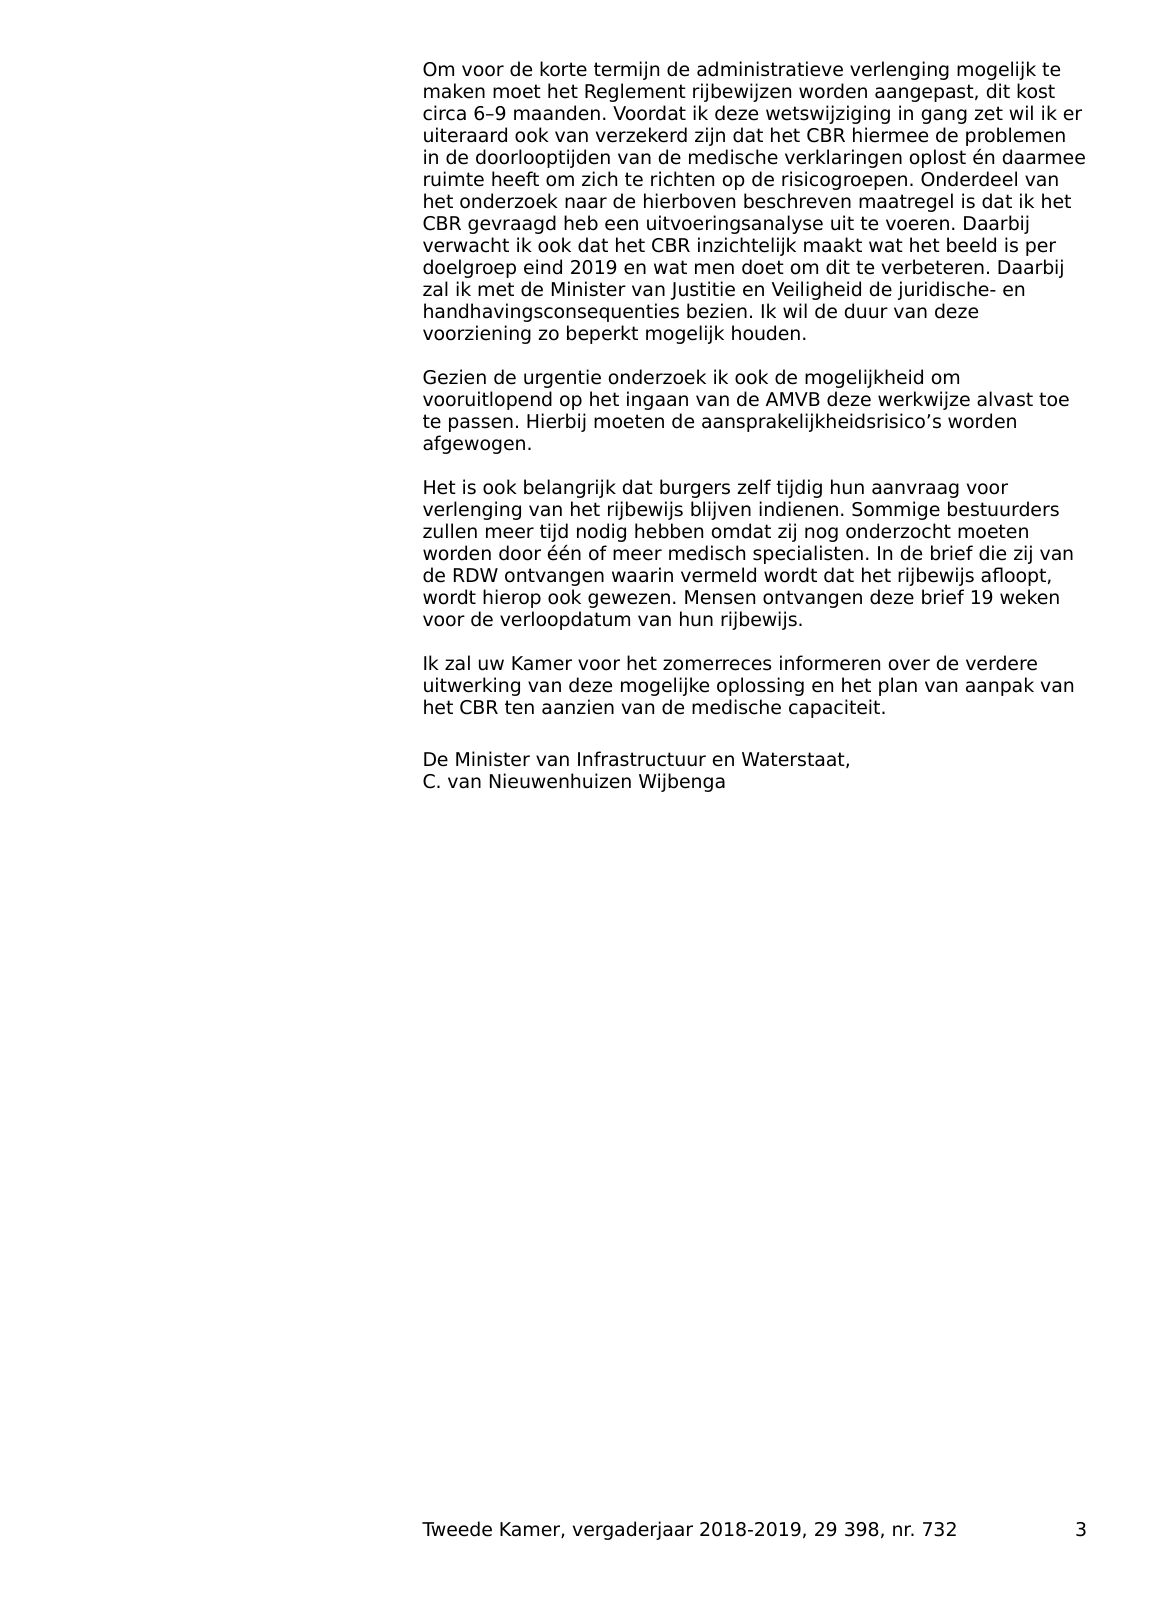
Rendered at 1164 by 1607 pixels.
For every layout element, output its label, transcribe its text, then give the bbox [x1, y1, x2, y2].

text Om voor de korte termijn de administratieve verlenging mogelijk te maken moet het Reglement rijbewijzen worden aangepast, dit kost circa 6–9 maanden. Voordat ik deze wetswijziging in gang zet wil ik er uiteraard ook van verzekerd zijn dat het CBR hiermee de problemen in de doorlooptijden van de medische verklaringen oplost én daarmee ruimte heeft om zich te richten op de risicogroepen. Onderdeel van het onderzoek naar de hierboven beschreven maatregel is dat ik het CBR gevraagd heb een uitvoeringsanalyse uit te voeren. Daarbij verwacht ik ook dat het CBR inzichtelijk maakt wat het beeld is per doelgroep eind 2019 en wat men doet om dit te verbeteren. Daarbij zal ik met de Minister van Justitie en Veiligheid de juridische- en handhavingsconsequenties bezien. Ik wil de duur van deze voorziening zo beperkt mogelijk houden. [422, 59, 1087, 345]
text De Minister van Infrastructuur en Waterstaat, C. van Nieuwenhuizen Wijbenga [422, 749, 1087, 793]
text Het is ook belangrijk dat burgers zelf tijdig hun aanvraag voor verlenging van het rijbewijs blijven indienen. Sommige bestuurders zullen meer tijd nodig hebben omdat zij nog onderzocht moeten worden door één of meer medisch specialisten. In de brief die zij van de RDW ontvangen waarin vermeld wordt dat het rijbewijs afloopt, wordt hierop ook gewezen. Mensen ontvangen deze brief 19 weken voor de verloopdatum van hun rijbewijs. [422, 477, 1087, 631]
text Ik zal uw Kamer voor het zomerreces informeren over de verdere uitwerking van deze mogelijke oplossing en het plan van aanpak van het CBR ten aanzien van de medische capaciteit. [422, 653, 1087, 719]
text Gezien de urgentie onderzoek ik ook de mogelijkheid om vooruitlopend op het ingaan van de AMVB deze werkwijze alvast toe te passen. Hierbij moeten de aansprakelijkheidsrisico’s worden afgewogen. [422, 367, 1087, 455]
